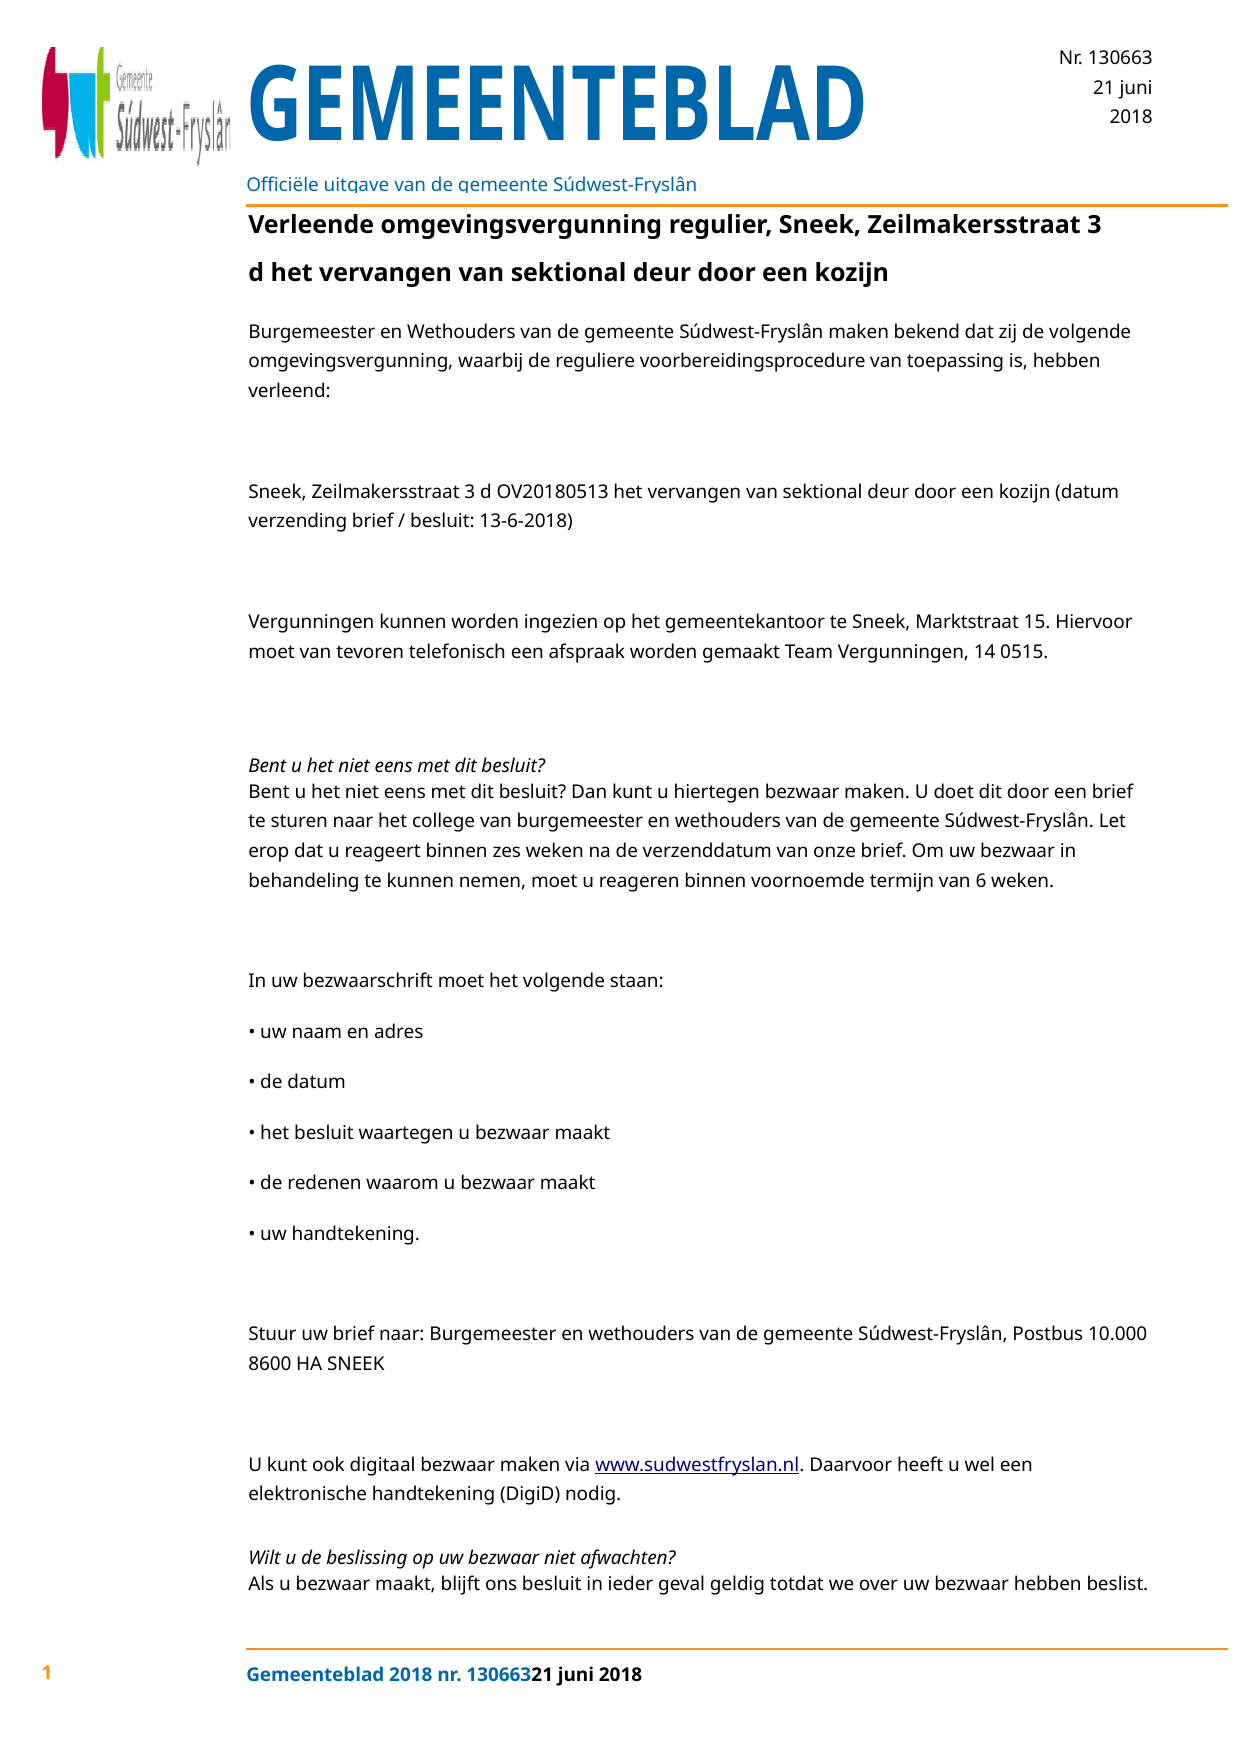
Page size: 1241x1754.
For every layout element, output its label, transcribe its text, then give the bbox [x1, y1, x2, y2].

text Sneek, Zeilmakersstraat 3 d OV20180513 het vervangen van sektional deur door een kozijn (datum verzending brief / besluit: 13-6-2018) [248, 478, 1152, 533]
text Vergunningen kunnen worden ingezien op het gemeentekantoor te Sneek, Marktstraat 15. Hiervoor moet van tevoren telefonisch een afspraak worden gemaakt Team Vergunningen, 14 0515. [248, 608, 1152, 664]
text Bent u het niet eens met dit besluit? Dan kunt u hiertegen bezwaar maken. U doet dit door een brief te sturen naar het college van burgemeester en wethouders van de gemeente Súdwest-Fryslân. Let erop dat u reageert binnen zes weken na de verzenddatum van onze brief. Om uw bezwaar in behandeling te kunnen nemen, moet u reageren binnen voornoemde termijn van 6 weken. [248, 778, 1152, 892]
text • de datum [248, 1068, 1152, 1094]
text Stuur uw brief naar: Burgemeester en wethouders van de gemeente Súdwest-Fryslân, Postbus 10.000 8600 HA SNEEK [248, 1321, 1152, 1376]
text Bent u het niet eens met dit besluit? [248, 752, 1152, 778]
text • de redenen waarom u bezwaar maakt [248, 1169, 1152, 1195]
text Wilt u de beslissing op uw bezwaar niet afwachten? [248, 1544, 1152, 1570]
text • uw naam en adres [248, 1018, 1152, 1044]
text In uw bezwaarschrift moet het volgende staan: [248, 968, 1152, 993]
text U kunt ook digitaal bezwaar maken via www.sudwestfryslan.nl. Daarvoor heeft u wel een elektronische handtekening (DigiD) nodig. [248, 1451, 1152, 1506]
picture [41, 47, 231, 172]
text Burgemeester en Wethouders van de gemeente Súdwest-Fryslân maken bekend dat zij de volgende omgevingsvergunning, waarbij de reguliere voorbereidingsprocedure van toepassing is, hebben verleend: [248, 318, 1152, 403]
text Als u bezwaar maakt, blijft ons besluit in ieder geval geldig totdat we over uw bezwaar hebben beslist. [248, 1570, 1152, 1596]
text Verleende omgevingsvergunning regulier, Sneek, Zeilmakersstraat 3 d het vervangen van sektional deur door een kozijn [248, 207, 1152, 288]
text • uw handtekening. [248, 1220, 1152, 1245]
text • het besluit waartegen u bezwaar maakt [248, 1119, 1152, 1144]
